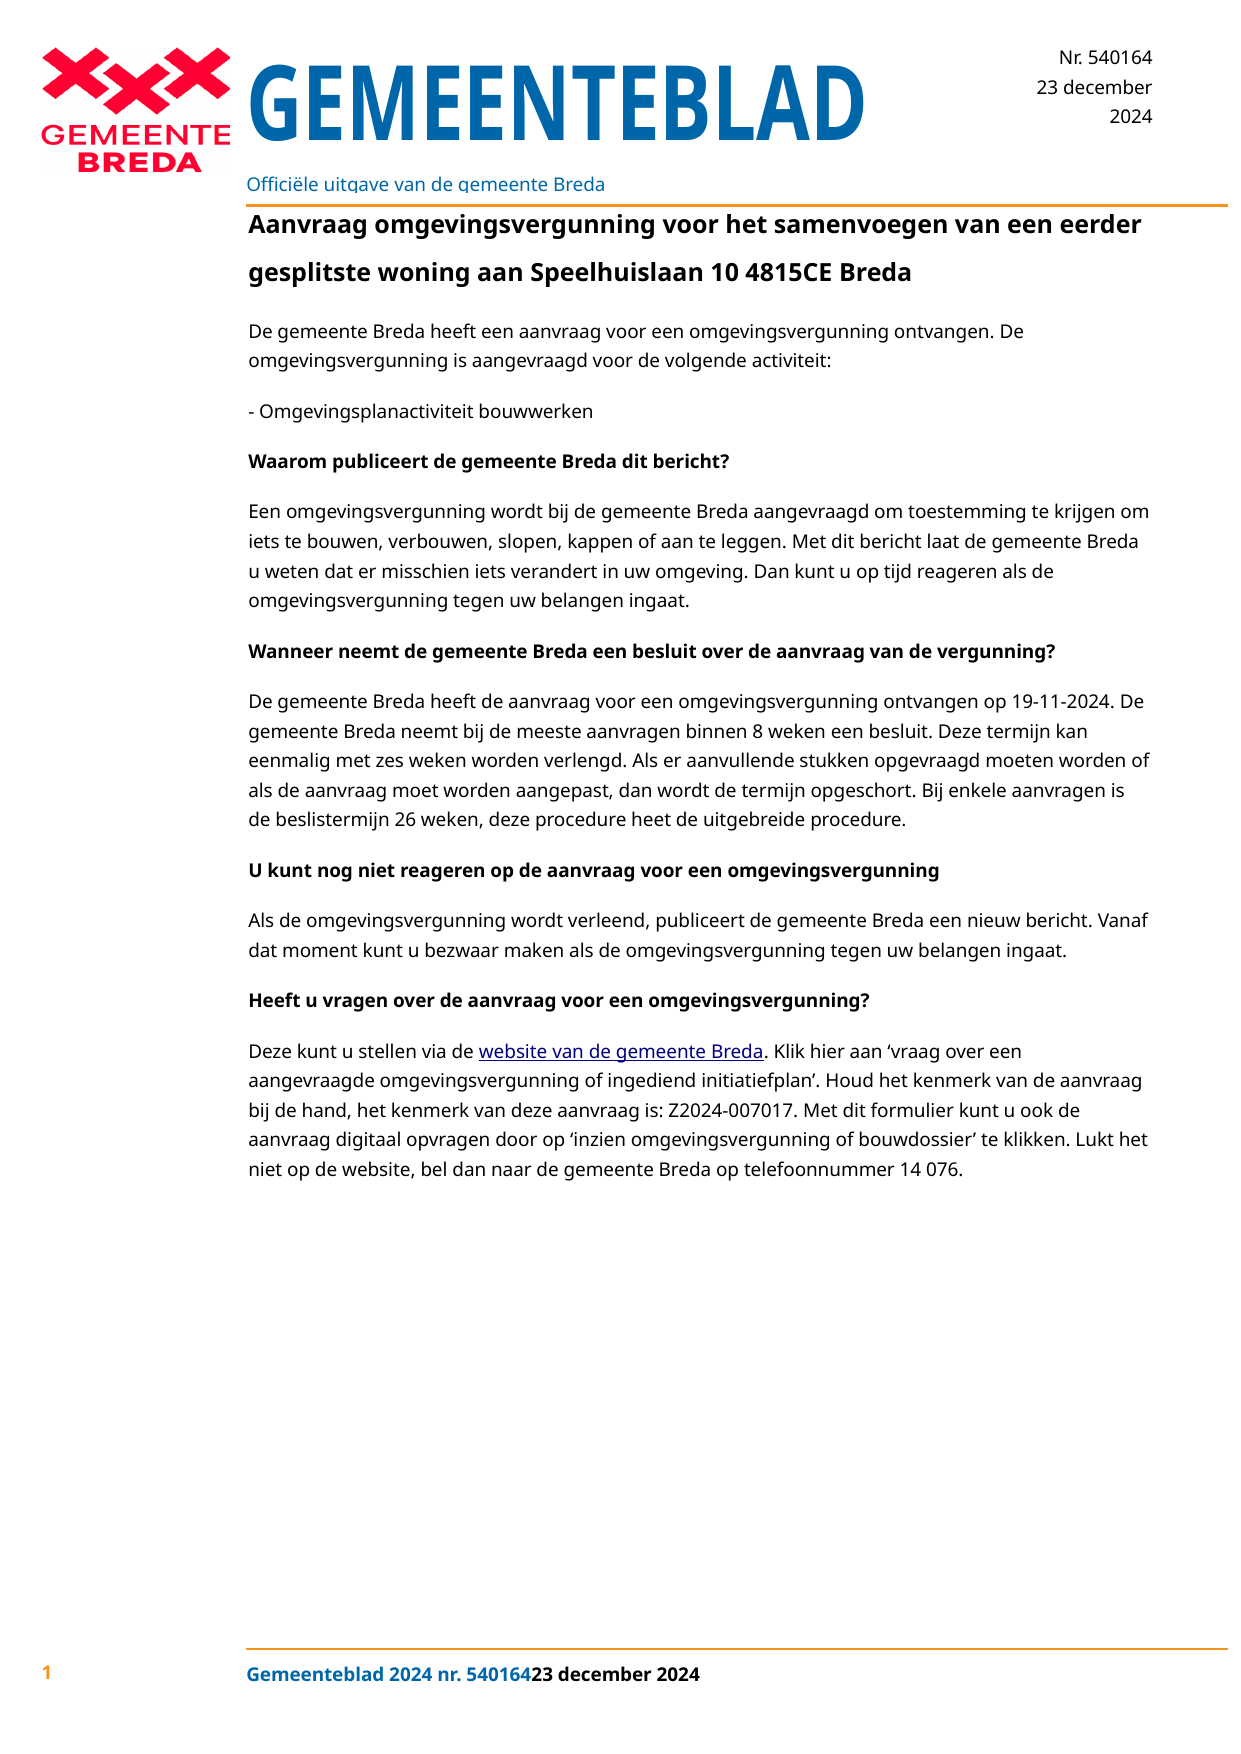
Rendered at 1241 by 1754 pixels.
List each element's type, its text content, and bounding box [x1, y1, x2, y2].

text Wanneer neemt de gemeente Breda een besluit over de aanvraag van de vergunning? [248, 638, 1152, 664]
text De gemeente Breda heeft een aanvraag voor een omgevingsvergunning ontvangen. De omgevingsvergunning is aangevraagd voor de volgende activiteit: [248, 318, 1152, 373]
text De gemeente Breda heeft de aanvraag voor een omgevingsvergunning ontvangen op 19-11-2024. De gemeente Breda neemt bij de meeste aanvragen binnen 8 weken een besluit. Deze termijn kan eenmalig met zes weken worden verlengd. Als er aanvullende stukken opgevraagd moeten worden of als de aanvraag moet worden aangepast, dan wordt de termijn opgeschort. Bij enkele aanvragen is de beslistermijn 26 weken, deze procedure heet de uitgebreide procedure. [248, 688, 1152, 832]
text Deze kunt u stellen via de website van de gemeente Breda. Klik hier aan ‘vraag over een aangevraagde omgevingsvergunning of ingediend initiatiefplan’. Houd het kenmerk van de aanvraag bij de hand, het kenmerk van deze aanvraag is: Z2024-007017. Met dit formulier kunt u ook de aanvraag digitaal opvragen door op ‘inzien omgevingsvergunning of bouwdossier’ te klikken. Lukt het niet op de website, bel dan naar de gemeente Breda op telefoonnummer 14 076. [248, 1038, 1152, 1182]
text - Omgevingsplanactiviteit bouwwerken [248, 398, 1152, 424]
text Heeft u vragen over de aanvraag voor een omgevingsvergunning? [248, 987, 1152, 1013]
text Waarom publiceert de gemeente Breda dit bericht? [248, 448, 1152, 474]
text Aanvraag omgevingsvergunning voor het samenvoegen van een eerder gesplitste woning aan Speelhuislaan 10 4815CE Breda [248, 207, 1152, 288]
text Een omgevingsvergunning wordt bij de gemeente Breda aangevraagd om toestemming te krijgen om iets te bouwen, verbouwen, slopen, kappen of aan te leggen. Met dit bericht laat de gemeente Breda u weten dat er misschien iets verandert in uw omgeving. Dan kunt u op tijd reageren als de omgevingsvergunning tegen uw belangen ingaat. [248, 499, 1152, 613]
picture [41, 47, 231, 172]
text Als de omgevingsvergunning wordt verleend, publiceert de gemeente Breda een nieuw bericht. Vanaf dat moment kunt u bezwaar maken als de omgevingsvergunning tegen uw belangen ingaat. [248, 907, 1152, 963]
text U kunt nog niet reageren op de aanvraag voor een omgevingsvergunning [248, 857, 1152, 883]
